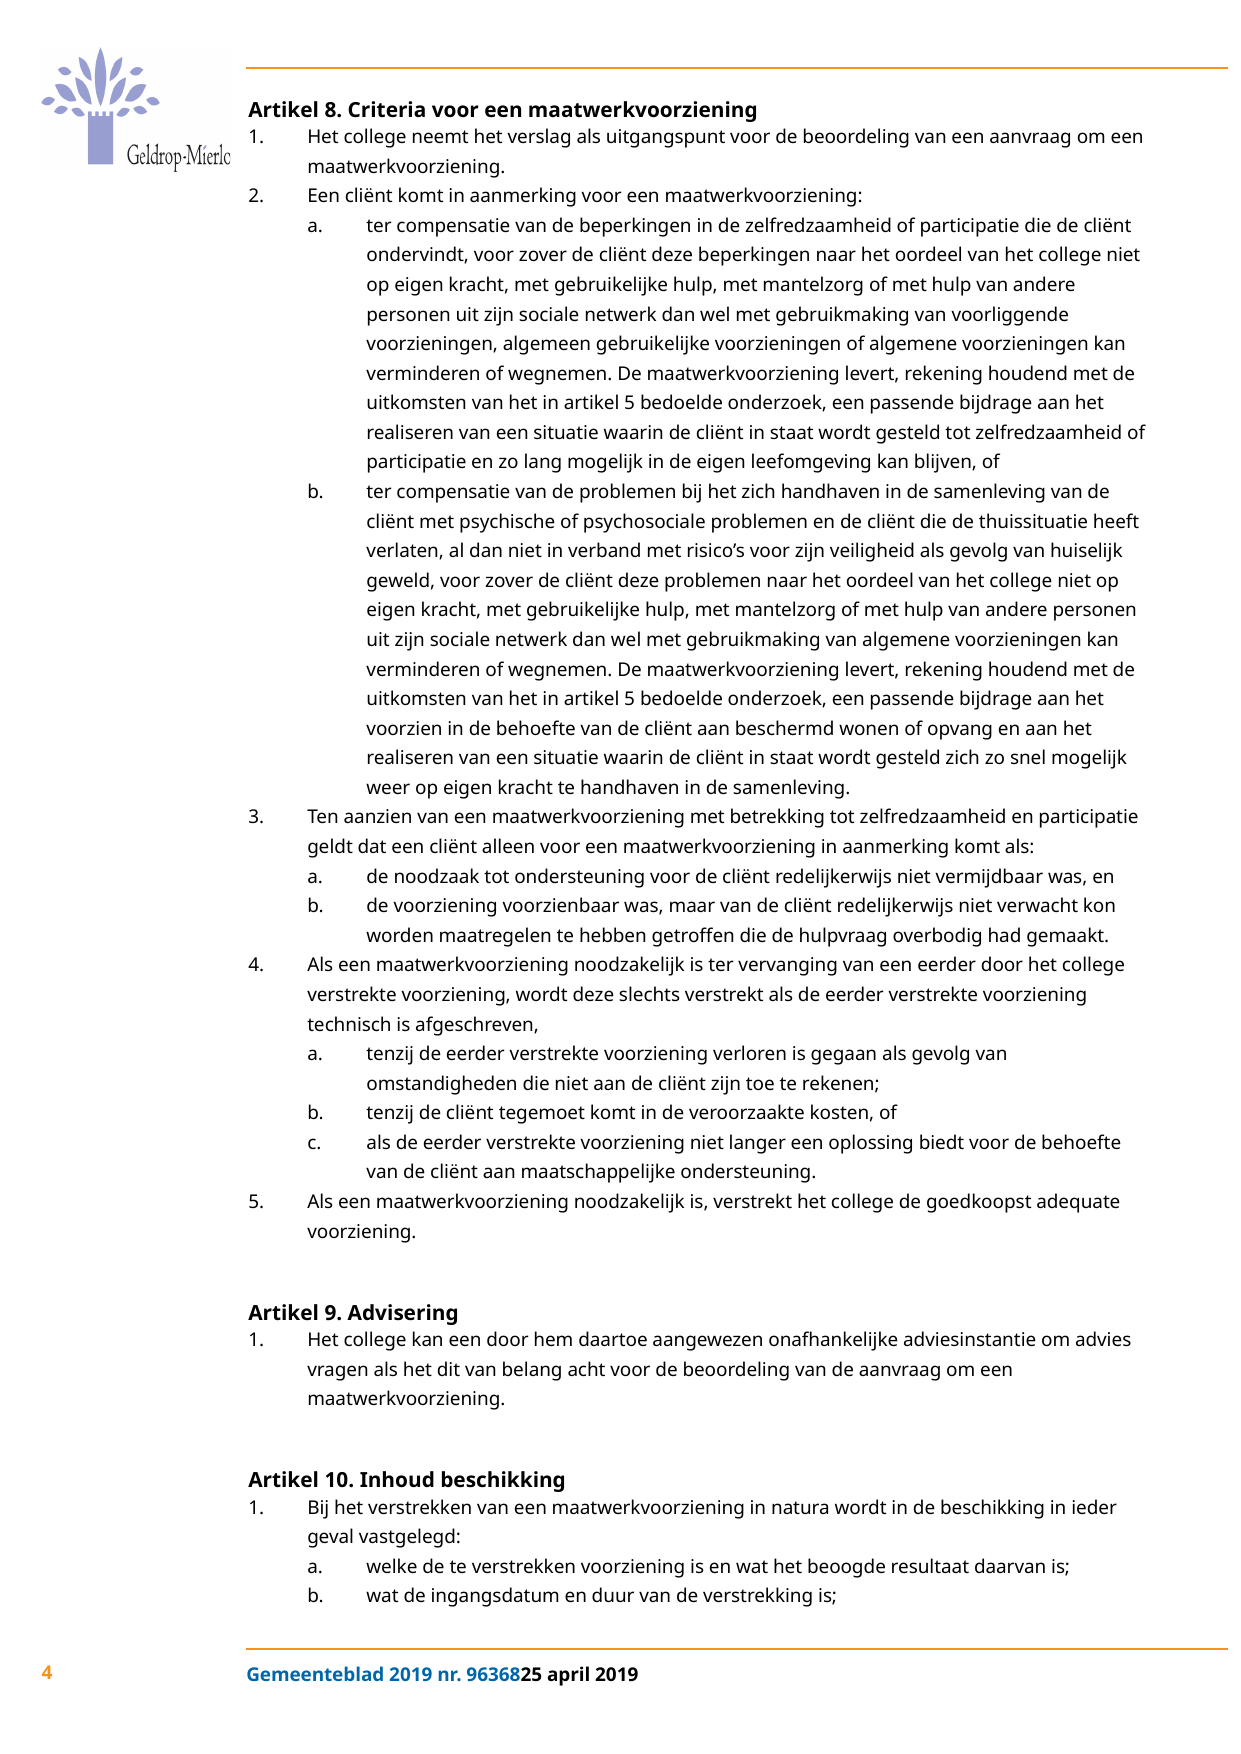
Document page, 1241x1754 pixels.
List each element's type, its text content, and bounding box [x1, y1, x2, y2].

list Een cliënt komt in aanmerking voor een maatwerkvoorziening: [248, 182, 1152, 208]
list Het college neemt het verslag als uitgangspunt voor de beoordeling van een aanvraag om een maatwerkvoorziening. [248, 123, 1152, 178]
text Artikel 8. Criteria voor een maatwerkvoorziening [248, 95, 1152, 123]
list welke de te verstrekken voorziening is en wat het beoogde resultaat daarvan is; [307, 1553, 1152, 1579]
text Artikel 9. Advisering [248, 1298, 1152, 1326]
list de voorziening voorzienbaar was, maar van de cliënt redelijkerwijs niet verwacht kon worden maatregelen te hebben getroffen die de hulpvraag overbodig had gemaakt. [307, 892, 1152, 948]
list ter compensatie van de problemen bij het zich handhaven in de samenleving van de cliënt met psychische of psychosociale problemen en de cliënt die de thuissituatie heeft verlaten, al dan niet in verband met risico’s voor zijn veiligheid als gevolg van huiselijk geweld, voor zover de cliënt deze problemen naar het oordeel van het college niet op eigen kracht, met gebruikelijke hulp, met mantelzorg of met hulp van andere personen uit zijn sociale netwerk dan wel met gebruikmaking van algemene voorzieningen kan verminderen of wegnemen. De maatwerkvoorziening levert, rekening houdend met de uitkomsten van het in artikel 5 bedoelde onderzoek, een passende bijdrage aan het voorzien in de behoefte van de cliënt aan beschermd wonen of opvang en aan het realiseren van een situatie waarin de cliënt in staat wordt gesteld zich zo snel mogelijk weer op eigen kracht te handhaven in de samenleving. [307, 478, 1152, 800]
list als de eerder verstrekte voorziening niet langer een oplossing biedt voor de behoefte van de cliënt aan maatschappelijke ondersteuning. [307, 1129, 1152, 1184]
list wat de ingangsdatum en duur van de verstrekking is; [307, 1583, 1152, 1608]
list tenzij de cliënt tegemoet komt in de veroorzaakte kosten, of [307, 1099, 1152, 1125]
list Als een maatwerkvoorziening noodzakelijk is ter vervanging van een eerder door het college verstrekte voorziening, wordt deze slechts verstrekt als de eerder verstrekte voorziening technisch is afgeschreven, [248, 952, 1152, 1036]
list Ten aanzien van een maatwerkvoorziening met betrekking tot zelfredzaamheid en participatie geldt dat een cliënt alleen voor een maatwerkvoorziening in aanmerking komt als: [248, 804, 1152, 859]
list Bij het verstrekken van een maatwerkvoorziening in natura wordt in de beschikking in ieder geval vastgelegd: [248, 1494, 1152, 1549]
list de noodzaak tot ondersteuning voor de cliënt redelijkerwijs niet vermijdbaar was, en [307, 863, 1152, 888]
list Het college kan een door hem daartoe aangewezen onafhankelijke adviesinstantie om advies vragen als het dit van belang acht voor de beoordeling van de aanvraag om een maatwerkvoorziening. [248, 1326, 1152, 1411]
list ter compensatie van de beperkingen in de zelfredzaamheid of participatie die de cliënt ondervindt, voor zover de cliënt deze beperkingen naar het oordeel van het college niet op eigen kracht, met gebruikelijke hulp, met mantelzorg of met hulp van andere personen uit zijn sociale netwerk dan wel met gebruikmaking van voorliggende voorzieningen, algemeen gebruikelijke voorzieningen of algemene voorzieningen kan verminderen of wegnemen. De maatwerkvoorziening levert, rekening houdend met de uitkomsten van het in artikel 5 bedoelde onderzoek, een passende bijdrage aan het realiseren van een situatie waarin de cliënt in staat wordt gesteld tot zelfredzaamheid of participatie en zo lang mogelijk in de eigen leefomgeving kan blijven, of [307, 212, 1152, 474]
picture [41, 47, 231, 172]
list Als een maatwerkvoorziening noodzakelijk is, verstrekt het college de goedkoopst adequate voorziening. [248, 1188, 1152, 1243]
text Artikel 10. Inhoud beschikking [248, 1465, 1152, 1494]
list tenzij de eerder verstrekte voorziening verloren is gegaan als gevolg van omstandigheden die niet aan de cliënt zijn toe te rekenen; [307, 1040, 1152, 1096]
